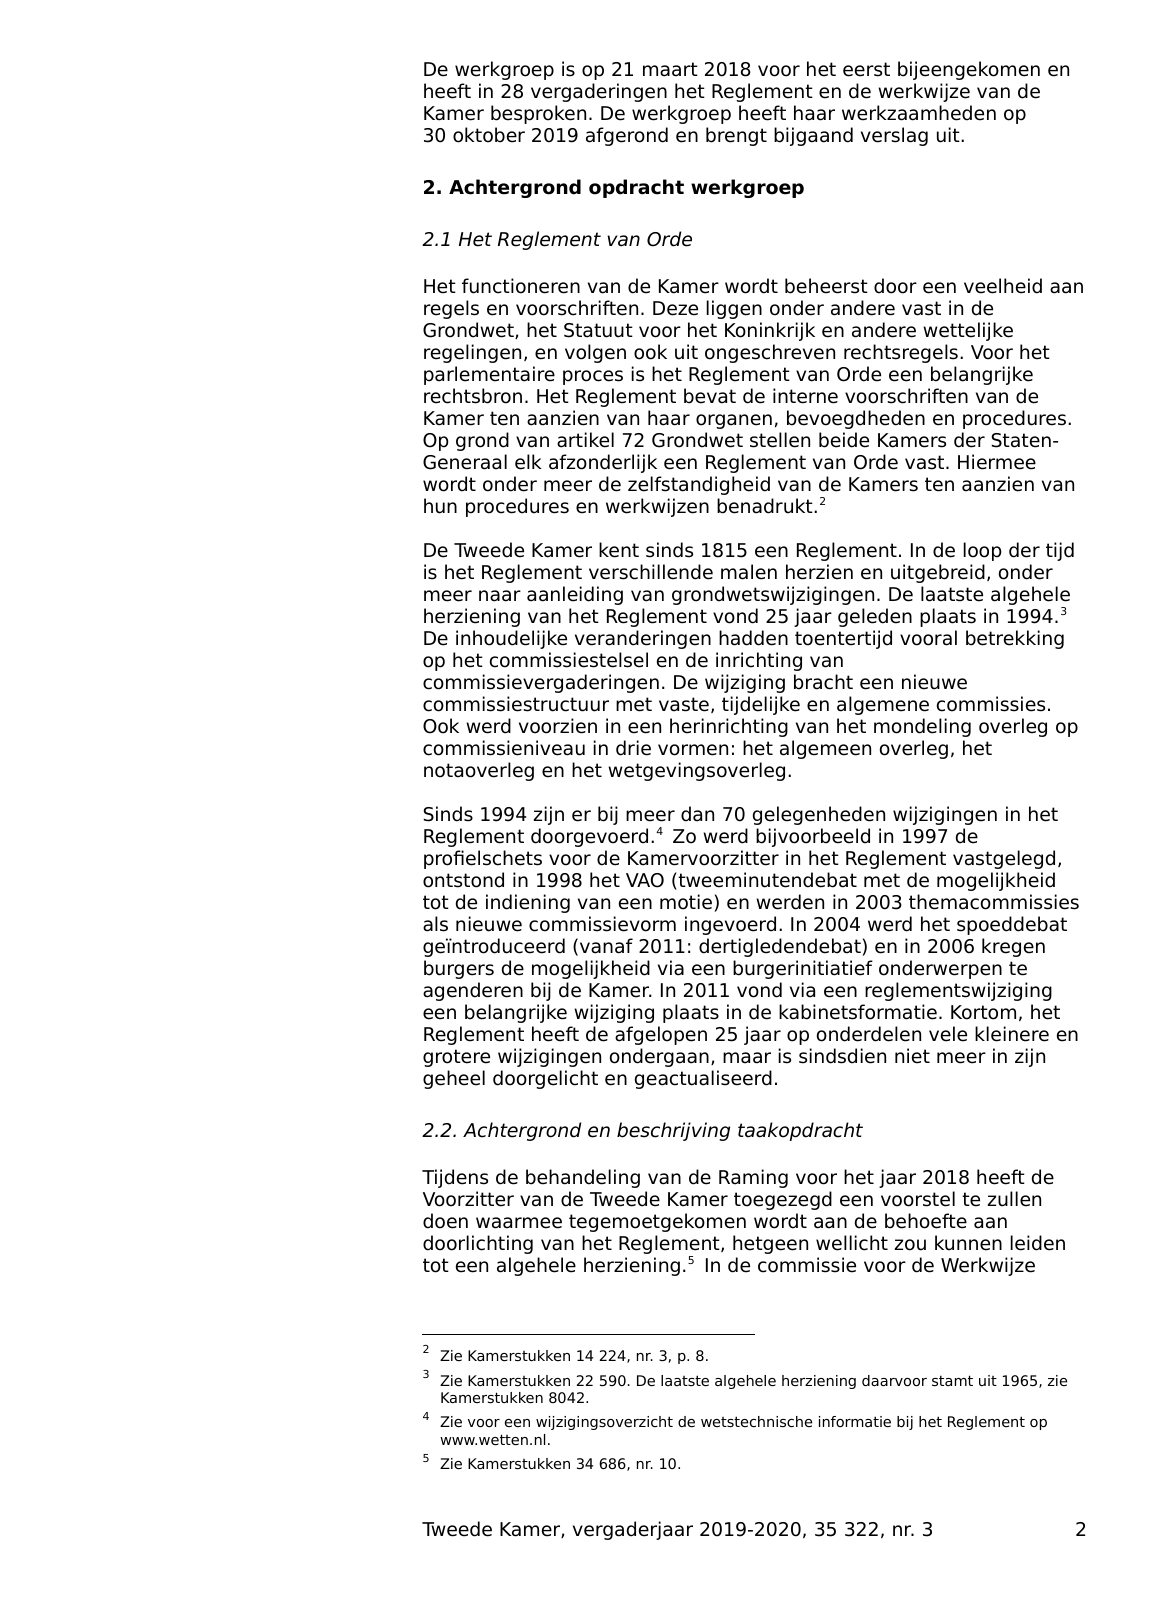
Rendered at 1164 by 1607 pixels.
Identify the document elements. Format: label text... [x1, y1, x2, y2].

text De Tweede Kamer kent sinds 1815 een Reglement. In de loop der tijd is het Reglement verschillende malen herzien en uitgebreid, onder meer naar aanleiding van grondwetswijzigingen. De laatste algehele herziening van het Reglement vond 25 jaar geleden plaats in 1994. De inhoudelijke veranderingen hadden toentertijd vooral betrekking op het commissiestelsel en de inrichting van commissievergaderingen. De wijziging bracht een nieuwe commissiestructuur met vaste, tijdelijke en algemene commissies. Ook werd voorzien in een herinrichting van het mondeling overleg op commissieniveau in drie vormen: het algemeen overleg, het notaoverleg en het wetgevingsoverleg. [422, 540, 1087, 782]
text Het functioneren van de Kamer wordt beheerst door een veelheid aan regels en voorschriften. Deze liggen onder andere vast in de Grondwet, het Statuut voor het Koninkrijk en andere wettelijke regelingen, en volgen ook uit ongeschreven rechtsregels. Voor het parlementaire proces is het Reglement van Orde een belangrijke rechtsbron. Het Reglement bevat de interne voorschriften van de Kamer ten aanzien van haar organen, bevoegdheden en procedures. Op grond van artikel 72 Grondwet stellen beide Kamers der Staten-Generaal elk afzonderlijk een Reglement van Orde vast. Hiermee wordt onder meer de zelfstandigheid van de Kamers ten aanzien van hun procedures en werkwijzen benadrukt. [422, 276, 1087, 518]
text Zie Kamerstukken 22 590. De laatste algehele herziening daarvoor stamt uit 1965, zie Kamerstukken 8042. [422, 1368, 1087, 1407]
text Tijdens de behandeling van de Raming voor het jaar 2018 heeft de Voorzitter van de Tweede Kamer toegezegd een voorstel te zullen doen waarmee tegemoetgekomen wordt aan de behoefte aan doorlichting van het Reglement, hetgeen wellicht zou kunnen leiden tot een algehele herziening. In de commissie voor de Werkwijze [422, 1167, 1087, 1276]
text Zie Kamerstukken 14 224, nr. 3, p. 8. [422, 1343, 1087, 1366]
subtitle 2. Achtergrond opdracht werkgroep [422, 177, 1087, 199]
text Zie Kamerstukken 34 686, nr. 10. [422, 1452, 1087, 1474]
text De werkgroep is op 21 maart 2018 voor het eerst bijeengekomen en heeft in 28 vergaderingen het Reglement en de werkwijze van de Kamer besproken. De werkgroep heeft haar werkzaamheden op 30 oktober 2019 afgerond en brengt bijgaand verslag uit. [422, 59, 1087, 147]
subtitle 2.2. Achtergrond en beschrijving taakopdracht [422, 1119, 1087, 1142]
text Zie voor een wijzigingsoverzicht de wetstechnische informatie bij het Reglement op www.wetten.nl. [422, 1410, 1087, 1449]
subtitle 2.1 Het Reglement van Orde [422, 229, 1087, 251]
text Sinds 1994 zijn er bij meer dan 70 gelegenheden wijzigingen in het Reglement doorgevoerd. Zo werd bijvoorbeeld in 1997 de profielschets voor de Kamervoorzitter in het Reglement vastgelegd, ontstond in 1998 het VAO (tweeminutendebat met de mogelijkheid tot de indiening van een motie) en werden in 2003 themacommissies als nieuwe commissievorm ingevoerd. In 2004 werd het spoeddebat geïntroduceerd (vanaf 2011: dertigledendebat) en in 2006 kregen burgers de mogelijkheid via een burgerinitiatief onderwerpen te agenderen bij de Kamer. In 2011 vond via een reglementswijziging een belangrijke wijziging plaats in de kabinetsformatie. Kortom, het Reglement heeft de afgelopen 25 jaar op onderdelen vele kleinere en grotere wijzigingen ondergaan, maar is sindsdien niet meer in zijn geheel doorgelicht en geactualiseerd. [422, 804, 1087, 1089]
